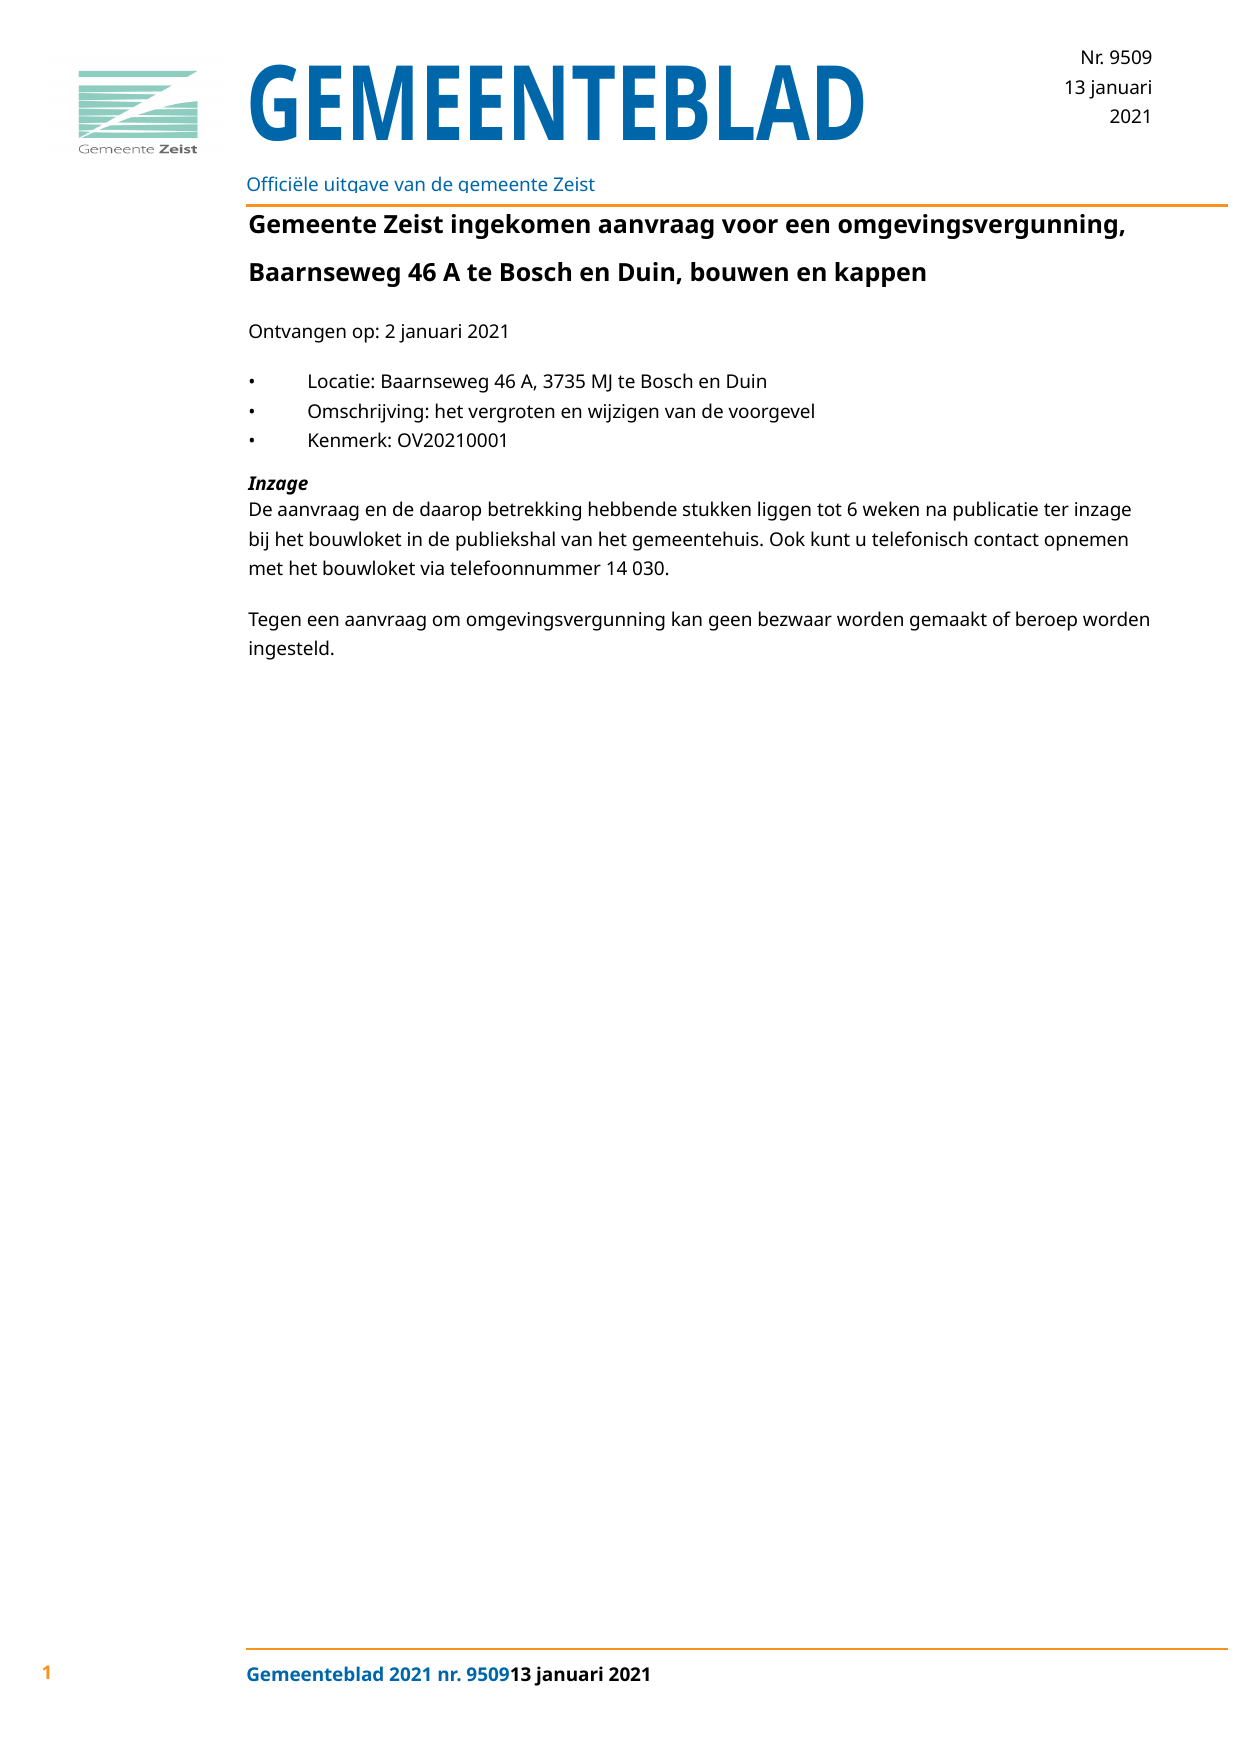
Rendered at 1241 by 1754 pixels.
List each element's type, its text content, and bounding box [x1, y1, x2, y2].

list Omschrijving: het vergroten en wijzigen van de voorgevel [248, 398, 1152, 424]
text Gemeente Zeist ingekomen aanvraag voor een omgevingsvergunning, Baarnseweg 46 A te Bosch en Duin, bouwen en kappen [248, 207, 1152, 288]
text Ontvangen op: 2 januari 2021 [248, 318, 1152, 344]
text Inzage [248, 471, 1152, 496]
picture [41, 47, 231, 172]
text Tegen een aanvraag om omgevingsvergunning kan geen bezwaar worden gemaakt of beroep worden ingesteld. [248, 606, 1152, 661]
list Locatie: Baarnseweg 46 A, 3735 MJ te Bosch en Duin [248, 368, 1152, 394]
list Kenmerk: OV20210001 [248, 427, 1152, 453]
text De aanvraag en de daarop betrekking hebbende stukken liggen tot 6 weken na publicatie ter inzage bij het bouwloket in de publiekshal van het gemeentehuis. Ook kunt u telefonisch contact opnemen met het bouwloket via telefoonnummer 14 030. [248, 496, 1152, 581]
